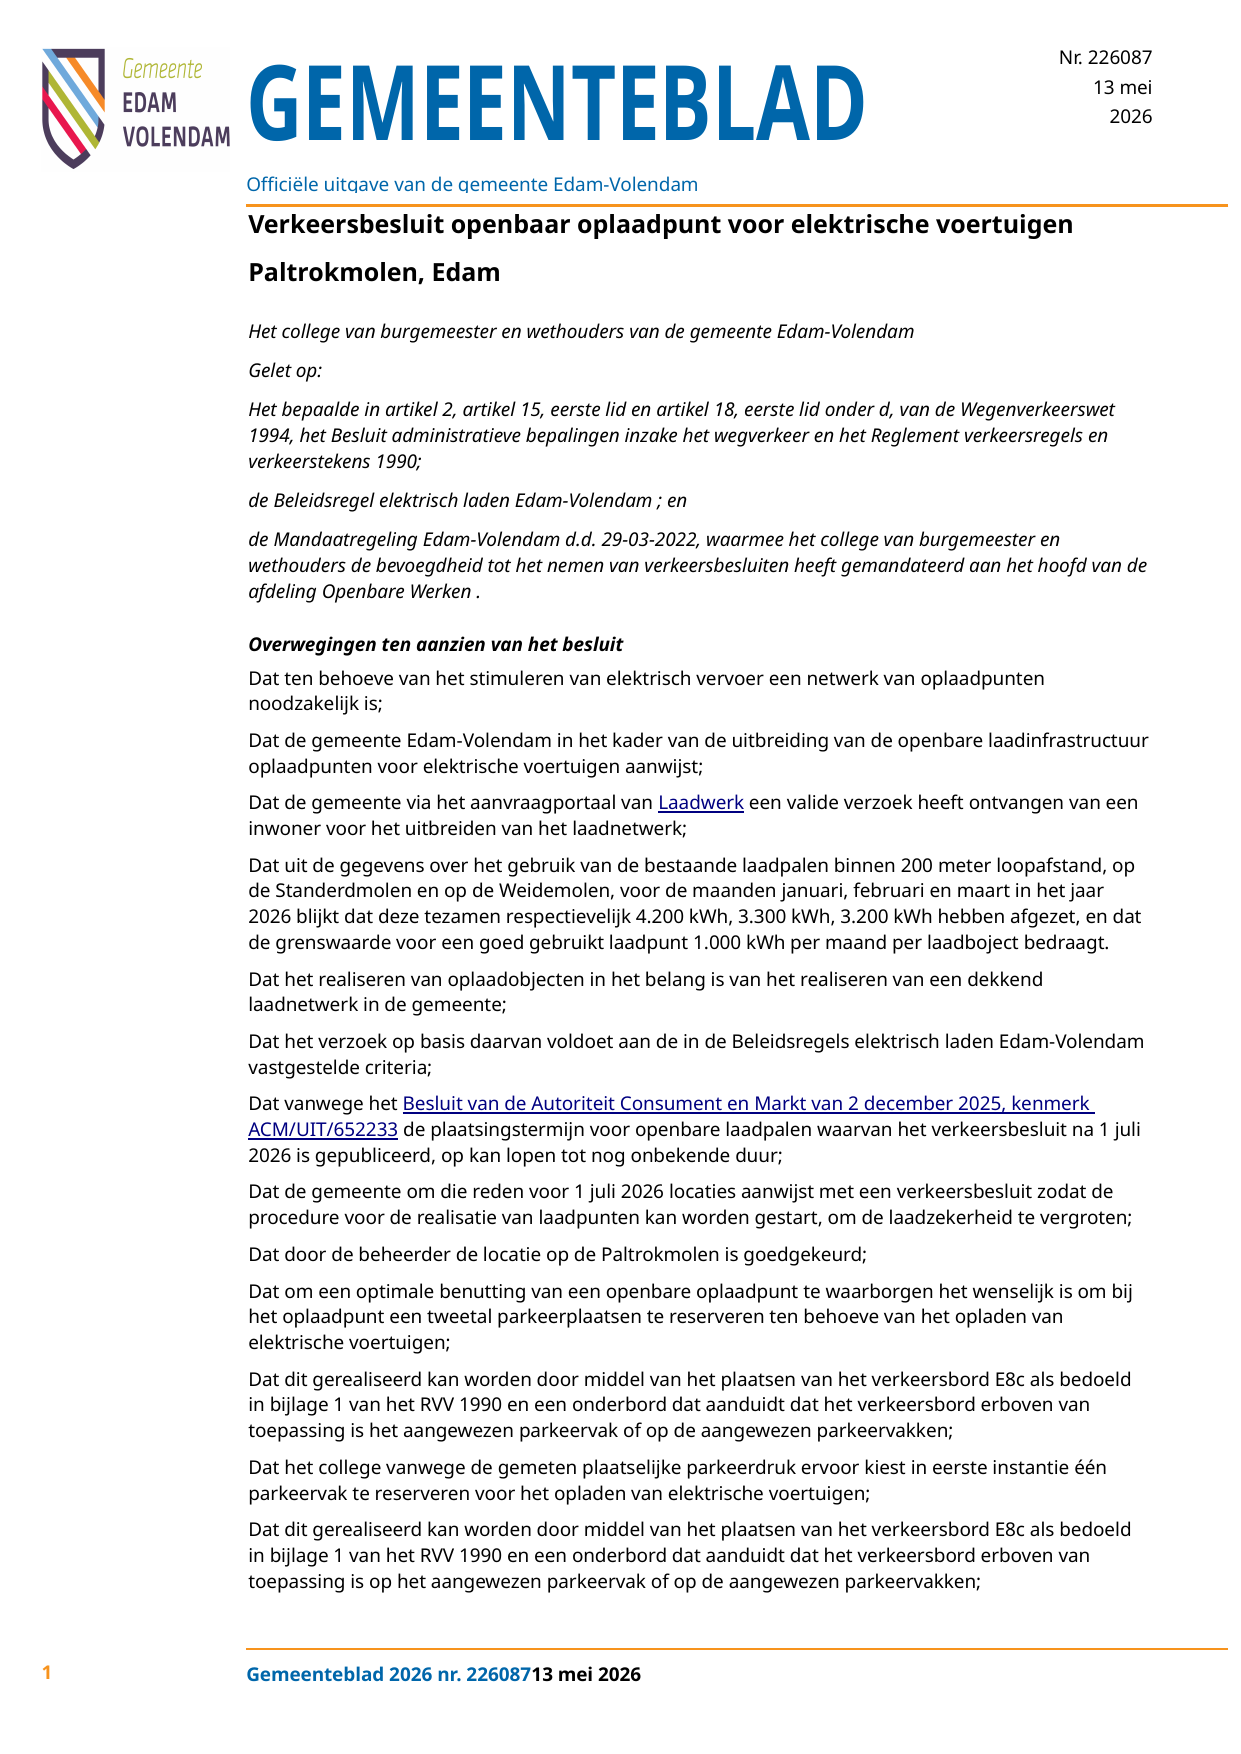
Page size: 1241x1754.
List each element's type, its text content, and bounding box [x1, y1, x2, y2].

text Dat door de beheerder de locatie op de Paltrokmolen is goedgekeurd; [248, 1241, 1152, 1267]
picture [41, 47, 231, 172]
text Dat de gemeente via het aanvraagportaal van Laadwerk een valide verzoek heeft ontvangen van een inwoner voor het uitbreiden van het laadnetwerk; [248, 789, 1152, 841]
text Dat vanwege het Besluit van de Autoriteit Consument en Markt van 2 december 2025, kenmerk ACM/UIT/652233 de plaatsingstermijn voor openbare laadpalen waarvan het verkeersbesluit na 1 juli 2026 is gepubliceerd, op kan lopen tot nog onbekende duur; [248, 1091, 1152, 1168]
text Dat dit gerealiseerd kan worden door middel van het plaatsen van het verkeersbord E8c als bedoeld in bijlage 1 van het RVV 1990 en een onderbord dat aanduidt dat het verkeersbord erboven van toepassing is op het aangewezen parkeervak of op de aangewezen parkeervakken; [248, 1516, 1152, 1594]
text Dat het verzoek op basis daarvan voldoet aan de in de Beleidsregels elektrisch laden Edam-Volendam vastgestelde criteria; [248, 1028, 1152, 1080]
text de Beleidsregel elektrisch laden Edam-Volendam ; en [248, 487, 1152, 513]
text Dat de gemeente Edam-Volendam in het kader van de uitbreiding van de openbare laadinfrastructuur oplaadpunten voor elektrische voertuigen aanwijst; [248, 727, 1152, 779]
text Dat het college vanwege de gemeten plaatselijke parkeerdruk ervoor kiest in eerste instantie één parkeervak te reserveren voor het opladen van elektrische voertuigen; [248, 1454, 1152, 1506]
text Dat ten behoeve van het stimuleren van elektrisch vervoer een netwerk van oplaadpunten noodzakelijk is; [248, 665, 1152, 716]
text Het college van burgemeester en wethouders van de gemeente Edam-Volendam [248, 318, 1152, 344]
text de Mandaatregeling Edam-Volendam d.d. 29-03-2022, waarmee het college van burgemeester en wethouders de bevoegdheid tot het nemen van verkeersbesluiten heeft gemandateerd aan het hoofd van de afdeling Openbare Werken . [248, 526, 1152, 604]
text Overwegingen ten aanzien van het besluit [248, 631, 1152, 656]
text Dat de gemeente om die reden voor 1 juli 2026 locaties aanwijst met een verkeersbesluit zodat de procedure voor de realisatie van laadpunten kan worden gestart, om de laadzekerheid te vergroten; [248, 1179, 1152, 1230]
text Dat dit gerealiseerd kan worden door middel van het plaatsen van het verkeersbord E8c als bedoeld in bijlage 1 van het RVV 1990 en een onderbord dat aanduidt dat het verkeersbord erboven van toepassing is het aangewezen parkeervak of op de aangewezen parkeervakken; [248, 1366, 1152, 1443]
text Dat om een optimale benutting van een openbare oplaadpunt te waarborgen het wenselijk is om bij het oplaadpunt een tweetal parkeerplaatsen te reserveren ten behoeve van het opladen van elektrische voertuigen; [248, 1278, 1152, 1355]
text Gelet op: [248, 357, 1152, 383]
text Verkeersbesluit openbaar oplaadpunt voor elektrische voertuigen Paltrokmolen, Edam [248, 207, 1152, 288]
text Het bepaalde in artikel 2, artikel 15, eerste lid en artikel 18, eerste lid onder d, van de Wegenverkeerswet 1994, het Besluit administratieve bepalingen inzake het wegverkeer en het Reglement verkeersregels en verkeerstekens 1990; [248, 396, 1152, 474]
text Dat uit de gegevens over het gebruik van de bestaande laadpalen binnen 200 meter loopafstand, op de Standerdmolen en op de Weidemolen, voor de maanden januari, februari en maart in het jaar 2026 blijkt dat deze tezamen respectievelijk 4.200 kWh, 3.300 kWh, 3.200 kWh hebben afgezet, en dat de grenswaarde voor een goed gebruikt laadpunt 1.000 kWh per maand per laadboject bedraagt. [248, 852, 1152, 955]
text Dat het realiseren van oplaadobjecten in het belang is van het realiseren van een dekkend laadnetwerk in de gemeente; [248, 966, 1152, 1017]
